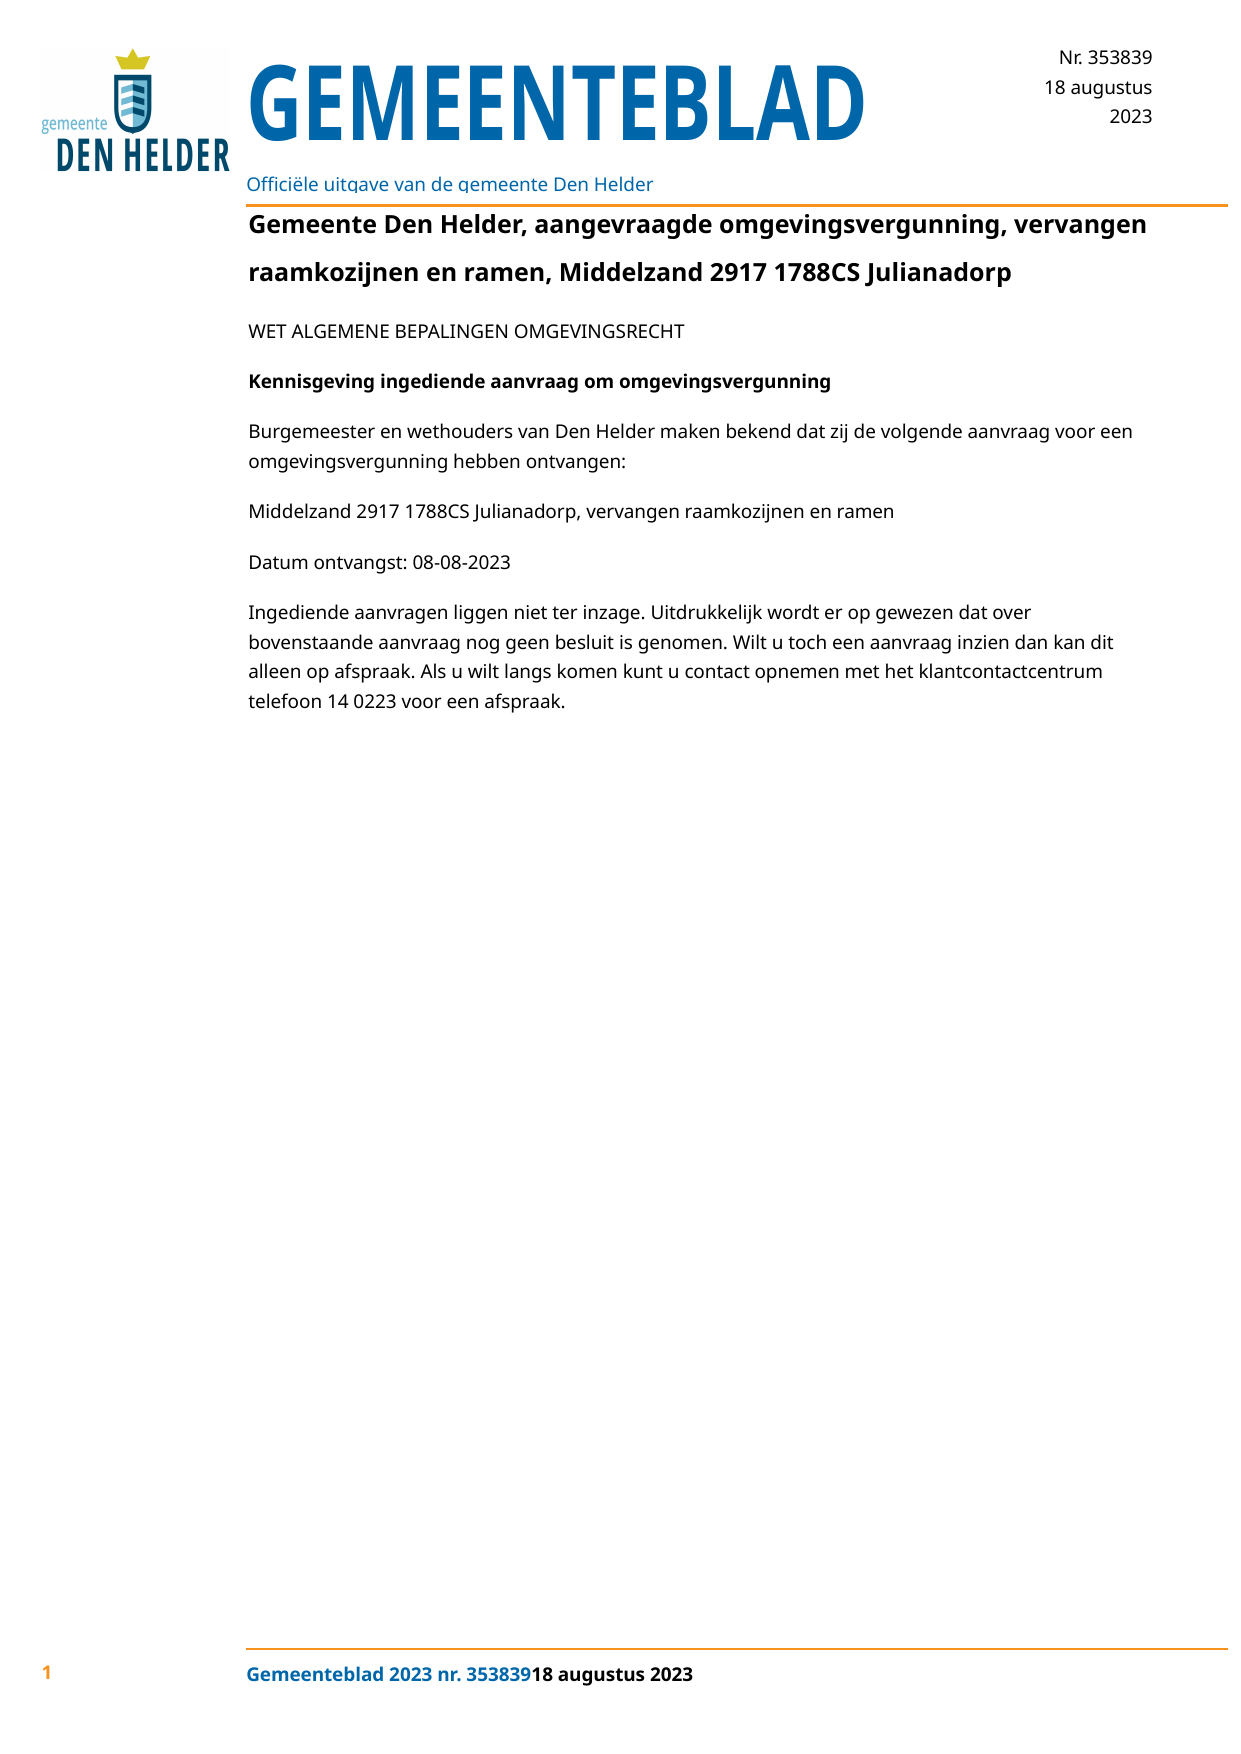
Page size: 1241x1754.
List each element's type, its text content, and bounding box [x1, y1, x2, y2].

picture [130, 157, 135, 172]
text Kennisgeving ingediende aanvraag om omgevingsvergunning [248, 368, 1152, 394]
picture [63, 144, 68, 165]
text Burgemeester en wethouders van Den Helder maken bekend dat zij de volgende aanvraag voor een omgevingsvergunning hebben ontvangen: [248, 419, 1152, 474]
text Gemeente Den Helder, aangevraagde omgevingsvergunning, vervangen raamkozijnen en ramen, Middelzand 2917 1788CS Julianadorp [248, 207, 1152, 288]
text Ingediende aanvragen liggen niet ter inzage. Uitdrukkelijk wordt er op gewezen dat over bovenstaande aanvraag nog geen besluit is genomen. Wilt u toch een aanvraag inzien dan kan dit alleen op afspraak. Als u wilt langs komen kunt u contact opnemen met het klantcontactcentrum telefoon 14 0223 voor een afspraak. [248, 599, 1152, 714]
picture [41, 47, 231, 172]
picture [220, 160, 224, 172]
text Datum ontvangst: 08-08-2023 [248, 549, 1152, 575]
picture [182, 144, 187, 165]
text Middelzand 2917 1788CS Julianadorp, vervangen raamkozijnen en ramen [248, 499, 1152, 524]
text WET ALGEMENE BEPALINGEN OMGEVINGSRECHT [248, 318, 1152, 344]
picture [100, 154, 106, 172]
